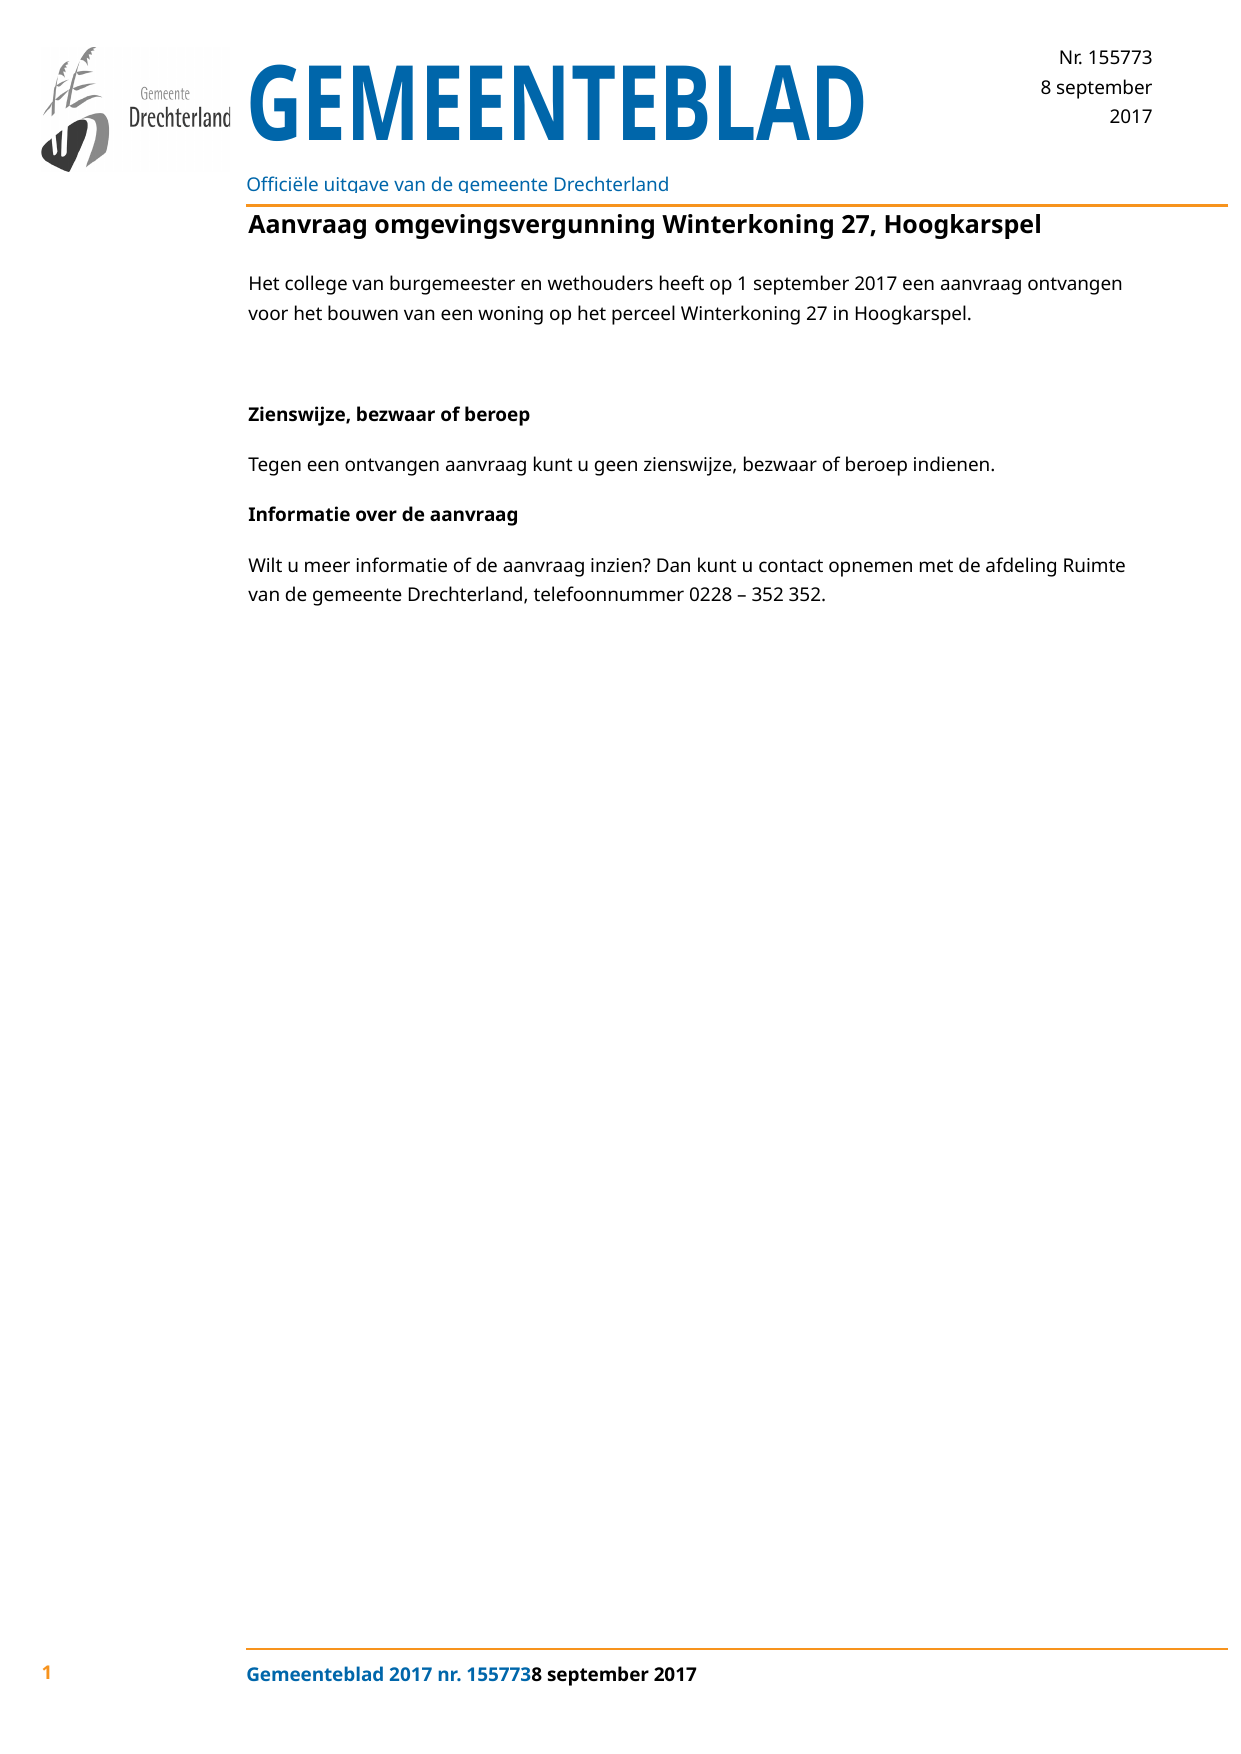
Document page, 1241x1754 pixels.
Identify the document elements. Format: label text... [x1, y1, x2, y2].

text Informatie over de aanvraag [248, 502, 1152, 527]
picture [41, 47, 231, 172]
text Zienswijze, bezwaar of beroep [248, 401, 1152, 426]
text Het college van burgemeester en wethouders heeft op 1 september 2017 een aanvraag ontvangen voor het bouwen van een woning op het perceel Winterkoning 27 in Hoogkarspel. [248, 270, 1152, 326]
text Wilt u meer informatie of de aanvraag inzien? Dan kunt u contact opnemen met de afdeling Ruimte van de gemeente Drechterland, telefoonnummer 0228 – 352 352. [248, 552, 1152, 607]
text Tegen een ontvangen aanvraag kunt u geen zienswijze, bezwaar of beroep indienen. [248, 451, 1152, 477]
text Aanvraag omgevingsvergunning Winterkoning 27, Hoogkarspel [248, 207, 1152, 241]
